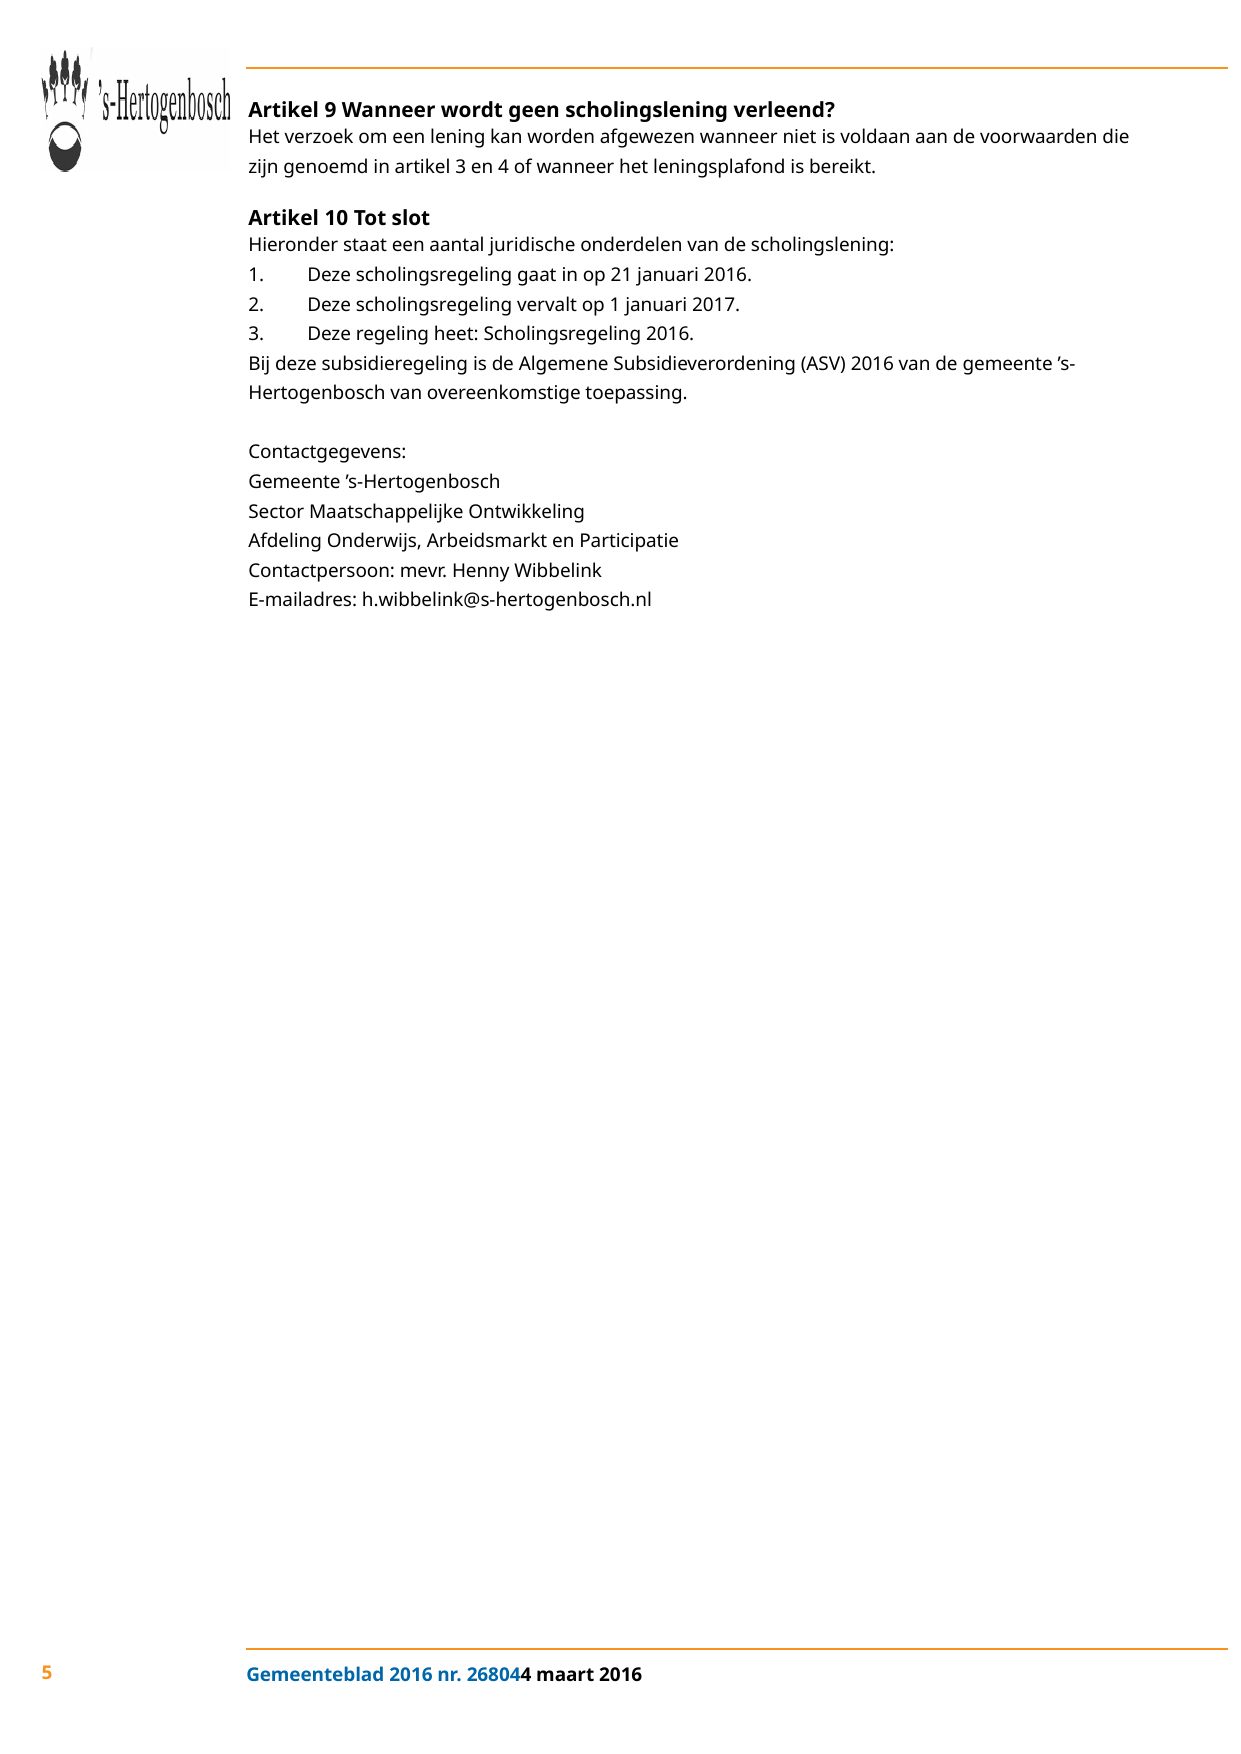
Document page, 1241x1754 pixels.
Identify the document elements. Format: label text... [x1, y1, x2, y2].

text Bij deze subsidieregeling is de Algemene Subsidieverordening (ASV) 2016 van de gemeente ’s-Hertogenbosch van overeenkomstige toepassing. [248, 350, 1152, 405]
text Artikel 10 Tot slot [248, 203, 1152, 232]
text Contactgegevens: [248, 439, 1152, 464]
list Deze scholingsregeling vervalt op 1 januari 2017. [248, 291, 1152, 317]
list Deze scholingsregeling gaat in op 21 januari 2016. [248, 261, 1152, 287]
picture [41, 47, 231, 172]
text Gemeente ’s-Hertogenbosch [248, 468, 1152, 494]
text Contactpersoon: mevr. Henny Wibbelink [248, 557, 1152, 583]
text Het verzoek om een lening kan worden afgewezen wanneer niet is voldaan aan de voorwaarden die zijn genoemd in artikel 3 en 4 of wanneer het leningsplafond is bereikt. [248, 123, 1152, 178]
list Deze regeling heet: Scholingsregeling 2016. [248, 320, 1152, 346]
text Artikel 9 Wanneer wordt geen scholingslening verleend? [248, 95, 1152, 123]
text Sector Maatschappelijke Ontwikkeling [248, 498, 1152, 524]
text Hieronder staat een aantal juridische onderdelen van de scholingslening: [248, 232, 1152, 257]
text E-mailadres: h.wibbelink@s-hertogenbosch.nl [248, 587, 1152, 612]
text Afdeling Onderwijs, Arbeidsmarkt en Participatie [248, 527, 1152, 553]
